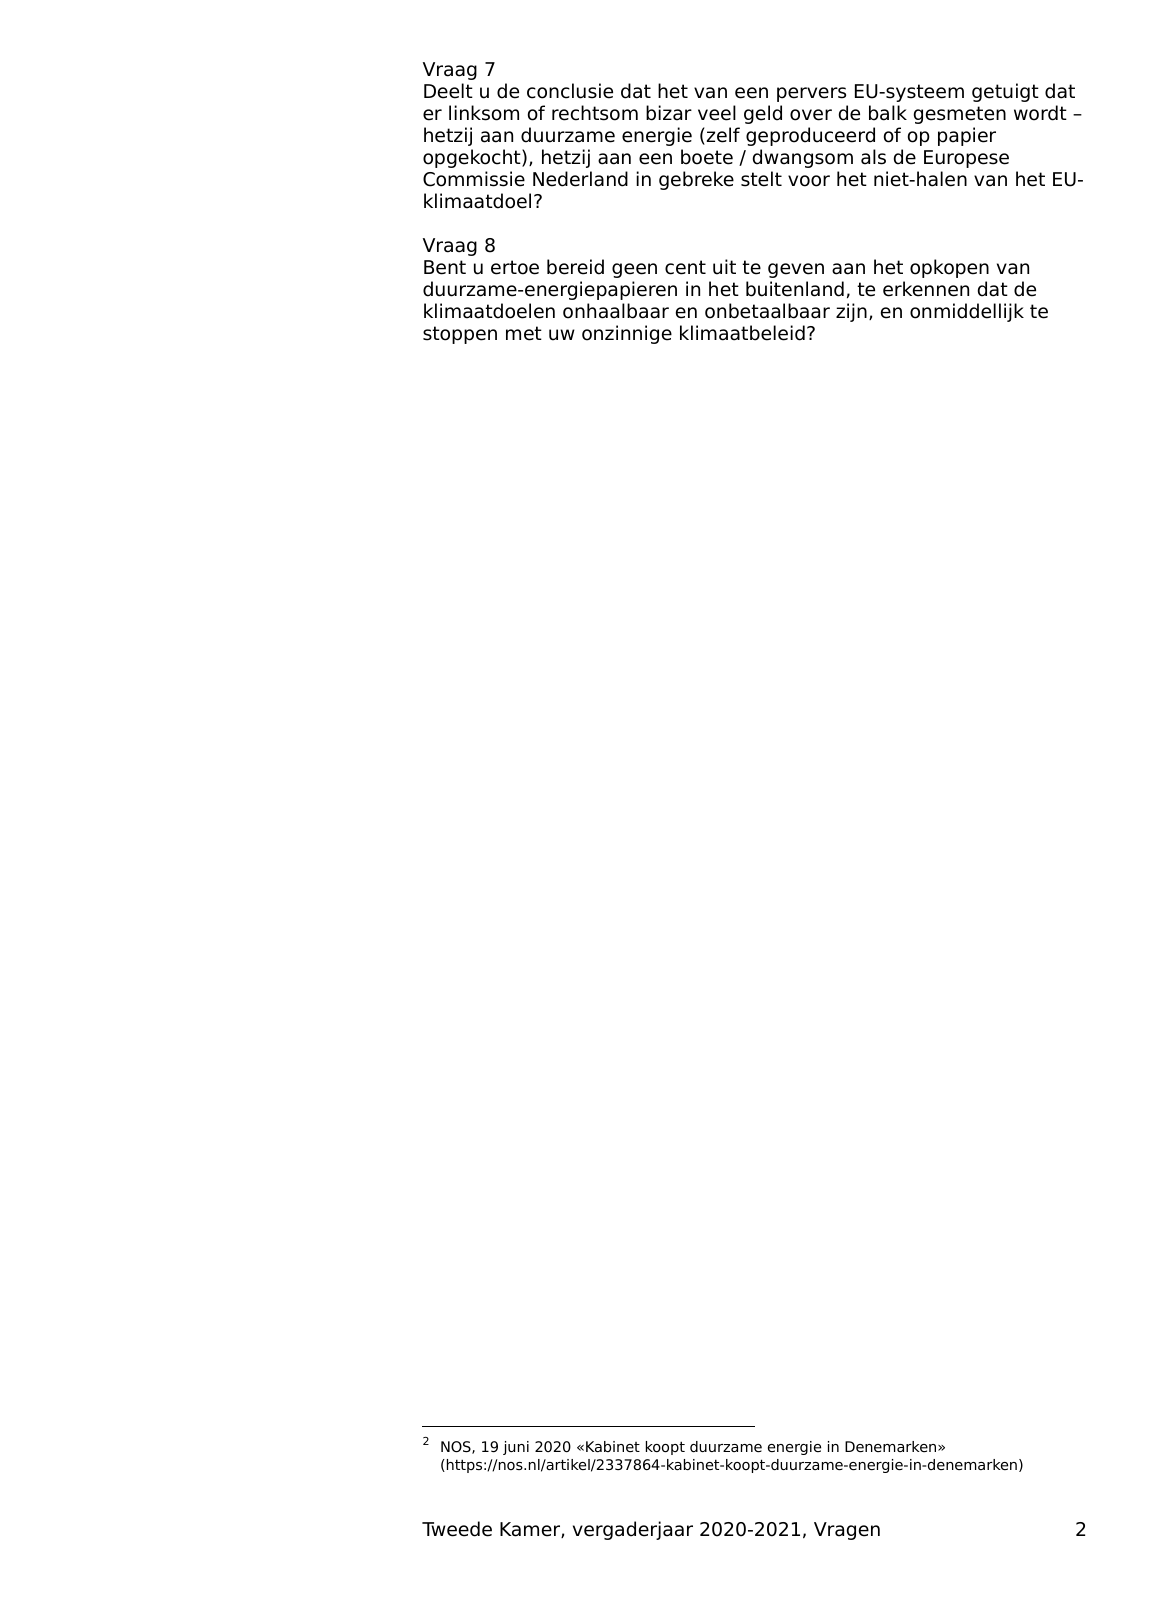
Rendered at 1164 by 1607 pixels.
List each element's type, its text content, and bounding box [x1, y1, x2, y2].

text NOS, 19 juni 2020 «Kabinet koopt duurzame energie in Denemarken» (https://nos.nl/artikel/2337864-kabinet-koopt-duurzame-energie-in-denemarken) [422, 1435, 1087, 1474]
text Bent u ertoe bereid geen cent uit te geven aan het opkopen van duurzame-energiepapieren in het buitenland, te erkennen dat de klimaatdoelen onhaalbaar en onbetaalbaar zijn, en onmiddellijk te stoppen met uw onzinnige klimaatbeleid? [422, 257, 1087, 345]
text Deelt u de conclusie dat het van een pervers EU-systeem getuigt dat er linksom of rechtsom bizar veel geld over de balk gesmeten wordt – hetzij aan duurzame energie (zelf geproduceerd of op papier opgekocht), hetzij aan een boete / dwangsom als de Europese Commissie Nederland in gebreke stelt voor het niet-halen van het EU-klimaatdoel? [422, 81, 1087, 213]
text Vraag 7 [422, 59, 1087, 81]
text Vraag 8 [422, 235, 1087, 257]
